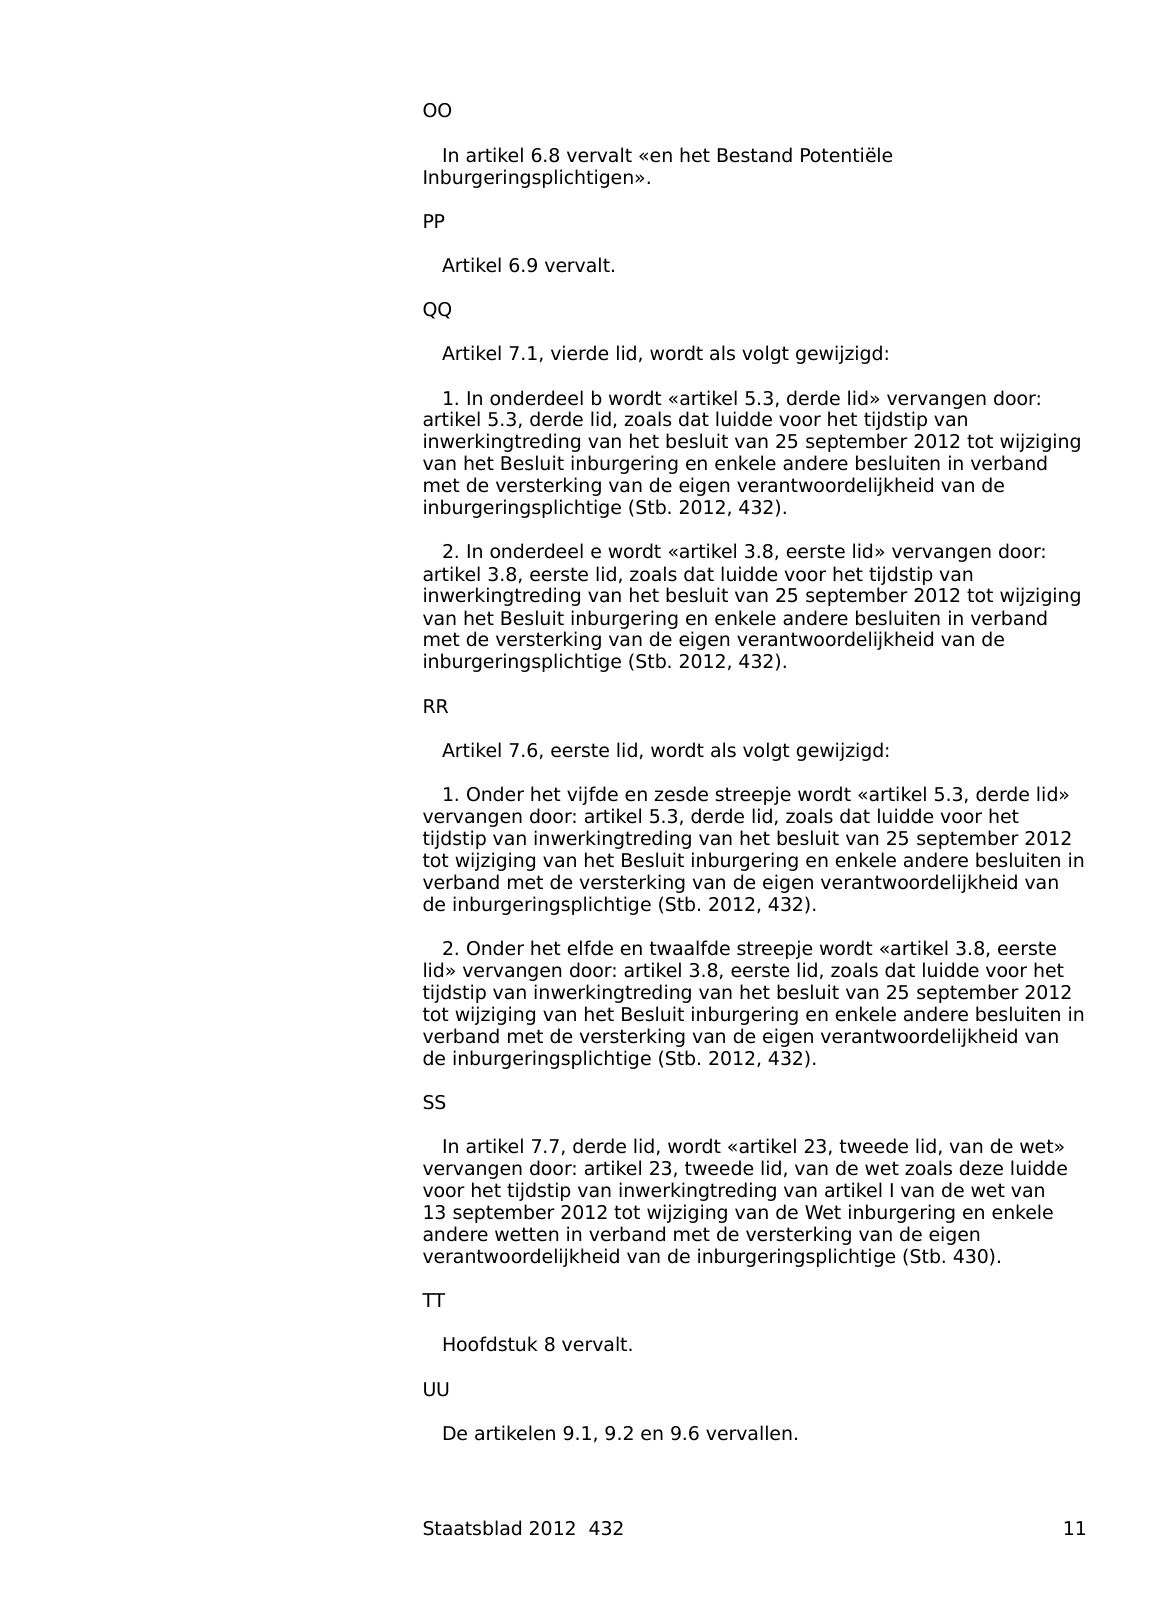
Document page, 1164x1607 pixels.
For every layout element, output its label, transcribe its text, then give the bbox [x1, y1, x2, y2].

text Artikel 7.6, eerste lid, wordt als volgt gewijzigd: [422, 740, 1087, 762]
text In artikel 6.8 vervalt «en het Bestand Potentiële Inburgeringsplichtigen». [422, 144, 1087, 188]
text 1. In onderdeel b wordt «artikel 5.3, derde lid» vervangen door: artikel 5.3, derde lid, zoals dat luidde voor het tijdstip van inwerkingtreding van het besluit van 25 september 2012 tot wijziging van het Besluit inburgering en enkele andere besluiten in verband met de versterking van de eigen verantwoordelijkheid van de inburgeringsplichtige (Stb. 2012, 432). [422, 387, 1087, 519]
text Artikel 6.9 vervalt. [422, 255, 1087, 277]
text 2. In onderdeel e wordt «artikel 3.8, eerste lid» vervangen door: artikel 3.8, eerste lid, zoals dat luidde voor het tijdstip van inwerkingtreding van het besluit van 25 september 2012 tot wijziging van het Besluit inburgering en enkele andere besluiten in verband met de versterking van de eigen verantwoordelijkheid van de inburgeringsplichtige (Stb. 2012, 432). [422, 541, 1087, 673]
text PP [422, 211, 1087, 233]
text De artikelen 9.1, 9.2 en 9.6 vervallen. [422, 1423, 1087, 1445]
text UU [422, 1378, 1087, 1401]
text 1. Onder het vijfde en zesde streepje wordt «artikel 5.3, derde lid» vervangen door: artikel 5.3, derde lid, zoals dat luidde voor het tijdstip van inwerkingtreding van het besluit van 25 september 2012 tot wijziging van het Besluit inburgering en enkele andere besluiten in verband met de versterking van de eigen verantwoordelijkheid van de inburgeringsplichtige (Stb. 2012, 432). [422, 784, 1087, 916]
text SS [422, 1092, 1087, 1114]
text Hoofdstuk 8 vervalt. [422, 1334, 1087, 1356]
text Artikel 7.1, vierde lid, wordt als volgt gewijzigd: [422, 343, 1087, 365]
text OO [422, 100, 1087, 122]
text 2. Onder het elfde en twaalfde streepje wordt «artikel 3.8, eerste lid» vervangen door: artikel 3.8, eerste lid, zoals dat luidde voor het tijdstip van inwerkingtreding van het besluit van 25 september 2012 tot wijziging van het Besluit inburgering en enkele andere besluiten in verband met de versterking van de eigen verantwoordelijkheid van de inburgeringsplichtige (Stb. 2012, 432). [422, 938, 1087, 1070]
text In artikel 7.7, derde lid, wordt «artikel 23, tweede lid, van de wet» vervangen door: artikel 23, tweede lid, van de wet zoals deze luidde voor het tijdstip van inwerkingtreding van artikel I van de wet van 13 september 2012 tot wijziging van de Wet inburgering en enkele andere wetten in verband met de versterking van de eigen verantwoordelijkheid van de inburgeringsplichtige (Stb. 430). [422, 1136, 1087, 1268]
text TT [422, 1290, 1087, 1312]
text RR [422, 696, 1087, 717]
text QQ [422, 299, 1087, 321]
